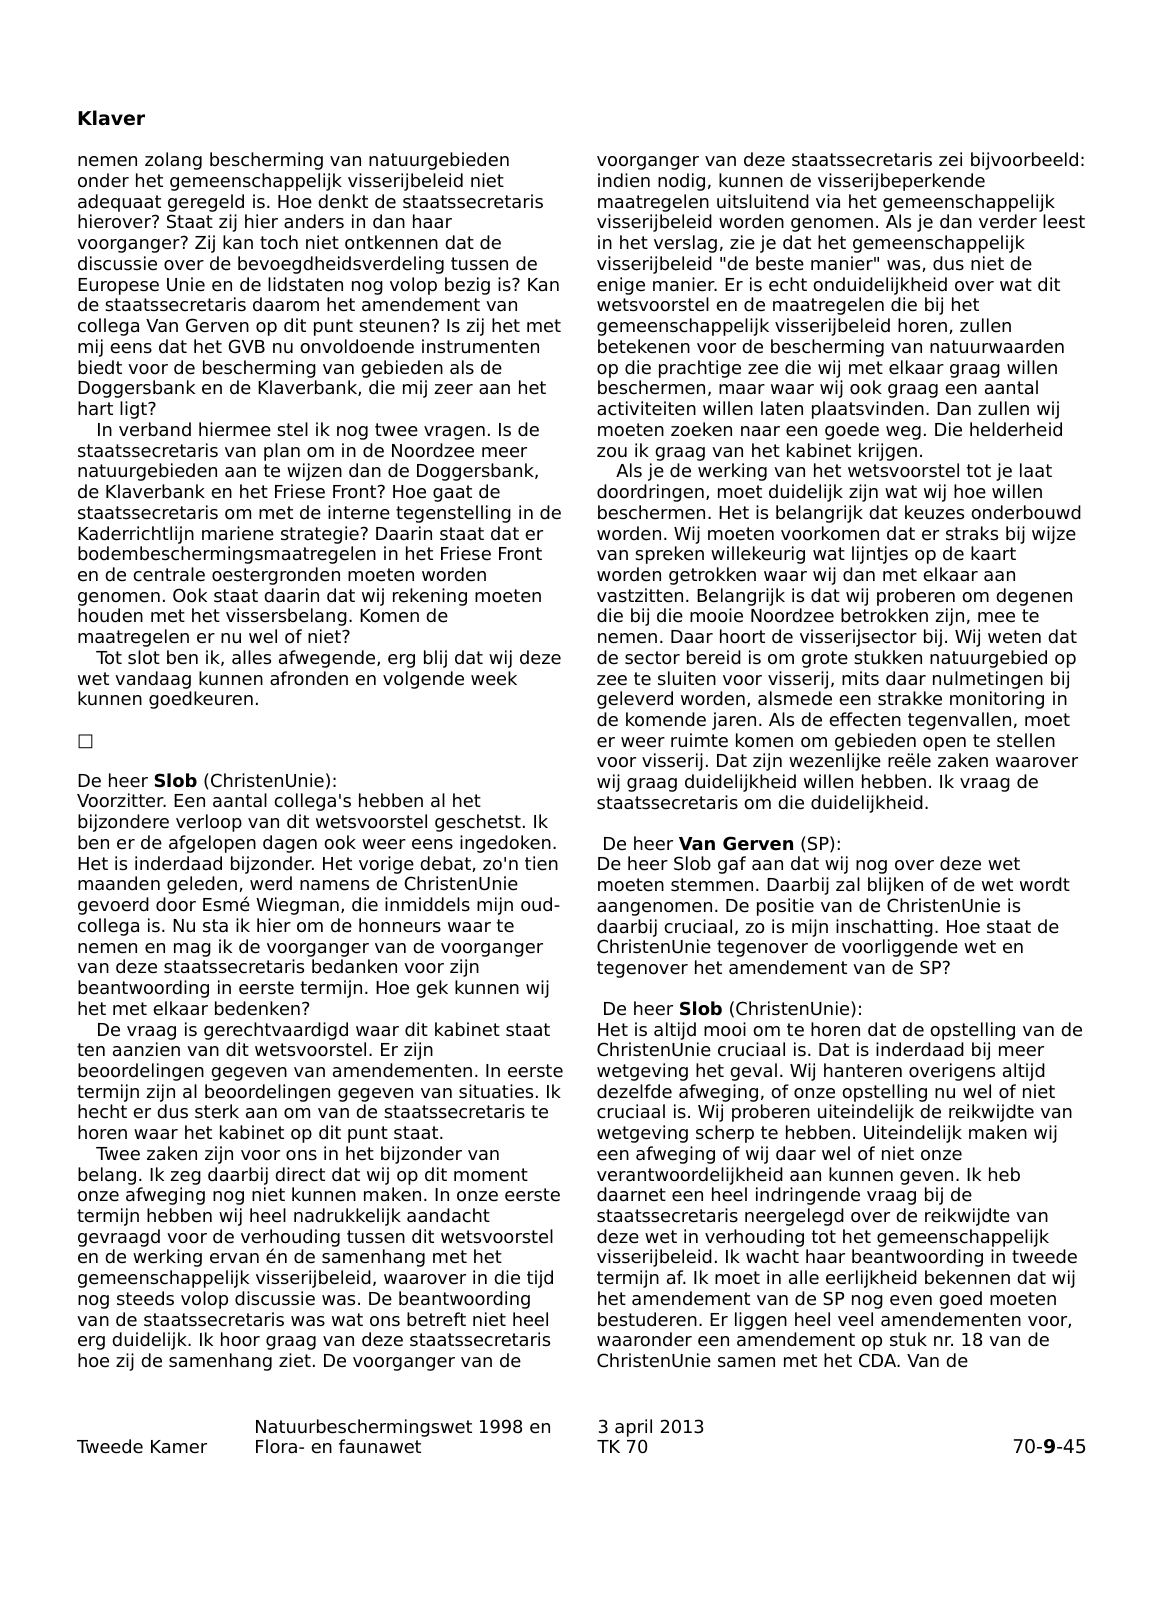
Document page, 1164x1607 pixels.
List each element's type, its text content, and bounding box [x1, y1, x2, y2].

text Het is altijd mooi om te horen dat de opstelling van de ChristenUnie cruciaal is. Dat is inderdaad bij meer wetgeving het geval. Wij hanteren overigens altijd dezelfde afweging, of onze opstelling nu wel of niet cruciaal is. Wij proberen uiteindelijk de reikwijdte van wetgeving scherp te hebben. Uiteindelijk maken wij een afweging of wij daar wel of niet onze verantwoordelijkheid aan kunnen geven. Ik heb daarnet een heel indringende vraag bij de staatssecretaris neergelegd over de reikwijdte van deze wet in verhouding tot het gemeenschappelijk visserijbeleid. Ik wacht haar beantwoording in tweede termijn af. Ik moet in alle eerlijkheid bekennen dat wij het amendement van de SP nog even goed moeten bestuderen. Er liggen heel veel amendementen voor, waaronder een amendement op stuk nr. 18 van de ChristenUnie samen met het CDA. Van de [596, 1019, 1087, 1372]
text In verband hiermee stel ik nog twee vragen. Is de staatssecretaris van plan om in de Noordzee meer natuurgebieden aan te wijzen dan de Doggersbank, de Klaverbank en het Friese Front? Hoe gaat de staatssecretaris om met de interne tegenstelling in de Kaderrichtlijn mariene strategie? Daarin staat dat er bodembeschermingsmaatregelen in het Friese Front en de centrale oestergronden moeten worden genomen. Ook staat daarin dat wij rekening moeten houden met het vissersbelang. Komen de maatregelen er nu wel of niet? [77, 420, 567, 648]
text De heer Slob (ChristenUnie): [77, 771, 567, 791]
text Als je de werking van het wetsvoorstel tot je laat doordringen, moet duidelijk zijn wat wij hoe willen beschermen. Het is belangrijk dat keuzes onderbouwd worden. Wij moeten voorkomen dat er straks bij wijze van spreken willekeurig wat lijntjes op de kaart worden getrokken waar wij dan met elkaar aan vastzitten. Belangrijk is dat wij proberen om degenen die bij die mooie Noordzee betrokken zijn, mee te nemen. Daar hoort de visserijsector bij. Wij weten dat de sector bereid is om grote stukken natuurgebied op zee te sluiten voor visserij, mits daar nulmetingen bij geleverd worden, alsmede een strakke monitoring in de komende jaren. Als de effecten tegenvallen, moet er weer ruimte komen om gebieden open te stellen voor visserij. Dat zijn wezenlijke reële zaken waarover wij graag duidelijkheid willen hebben. Ik vraag de staatssecretaris om die duidelijkheid. [596, 461, 1087, 813]
text voorganger van deze staatssecretaris zei bijvoorbeeld: indien nodig, kunnen de visserijbeperkende maatregelen uitsluitend via het gemeenschappelijk visserijbeleid worden genomen. Als je dan verder leest in het verslag, zie je dat het gemeenschappelijk visserijbeleid "de beste manier" was, dus niet de enige manier. Er is echt onduidelijkheid over wat dit wetsvoorstel en de maatregelen die bij het gemeenschappelijk visserijbeleid horen, zullen betekenen voor de bescherming van natuurwaarden op die prachtige zee die wij met elkaar graag willen beschermen, maar waar wij ook graag een aantal activiteiten willen laten plaatsvinden. Dan zullen wij moeten zoeken naar een goede weg. Die helderheid zou ik graag van het kabinet krijgen. [596, 150, 1087, 461]
text De vraag is gerechtvaardigd waar dit kabinet staat ten aanzien van dit wetsvoorstel. Er zijn beoordelingen gegeven van amendementen. In eerste termijn zijn al beoordelingen gegeven van situaties. Ik hecht er dus sterk aan om van de staatssecretaris te horen waar het kabinet op dit punt staat. [77, 1019, 567, 1144]
text Twee zaken zijn voor ons in het bijzonder van belang. Ik zeg daarbij direct dat wij op dit moment onze afweging nog niet kunnen maken. In onze eerste termijn hebben wij heel nadrukkelijk aandacht gevraagd voor de verhouding tussen dit wetsvoorstel en de werking ervan én de samenhang met het gemeenschappelijk visserijbeleid, waarover in die tijd nog steeds volop discussie was. De beantwoording van de staatssecretaris was wat ons betreft niet heel erg duidelijk. Ik hoor graag van deze staatssecretaris hoe zij de samenhang ziet. De voorganger van de [77, 1144, 567, 1372]
text Tot slot ben ik, alles afwegende, erg blij dat wij deze wet vandaag kunnen afronden en volgende week kunnen goedkeuren. [77, 648, 567, 710]
text De heer Slob (ChristenUnie): [596, 999, 1087, 1019]
text De heer Van Gerven (SP): [596, 833, 1087, 854]
text Voorzitter. Een aantal collega's hebben al het bijzondere verloop van dit wetsvoorstel geschetst. Ik ben er de afgelopen dagen ook weer eens ingedoken. Het is inderdaad bijzonder. Het vorige debat, zo'n tien maanden geleden, werd namens de ChristenUnie gevoerd door Esmé Wiegman, die inmiddels mijn oud-collega is. Nu sta ik hier om de honneurs waar te nemen en mag ik de voorganger van de voorganger van deze staatssecretaris bedanken voor zijn beantwoording in eerste termijn. Hoe gek kunnen wij het met elkaar bedenken? [77, 791, 567, 1019]
text □ [77, 730, 567, 751]
text nemen zolang bescherming van natuurgebieden onder het gemeenschappelijk visserijbeleid niet adequaat geregeld is. Hoe denkt de staatssecretaris hierover? Staat zij hier anders in dan haar voorganger? Zij kan toch niet ontkennen dat de discussie over de bevoegdheidsverdeling tussen de Europese Unie en de lidstaten nog volop bezig is? Kan de staatssecretaris daarom het amendement van collega Van Gerven op dit punt steunen? Is zij het met mij eens dat het GVB nu onvoldoende instrumenten biedt voor de bescherming van gebieden als de Doggersbank en de Klaverbank, die mij zeer aan het hart ligt? [77, 150, 567, 420]
text De heer Slob gaf aan dat wij nog over deze wet moeten stemmen. Daarbij zal blijken of de wet wordt aangenomen. De positie van de ChristenUnie is daarbij cruciaal, zo is mijn inschatting. Hoe staat de ChristenUnie tegenover de voorliggende wet en tegenover het amendement van de SP? [596, 854, 1087, 979]
